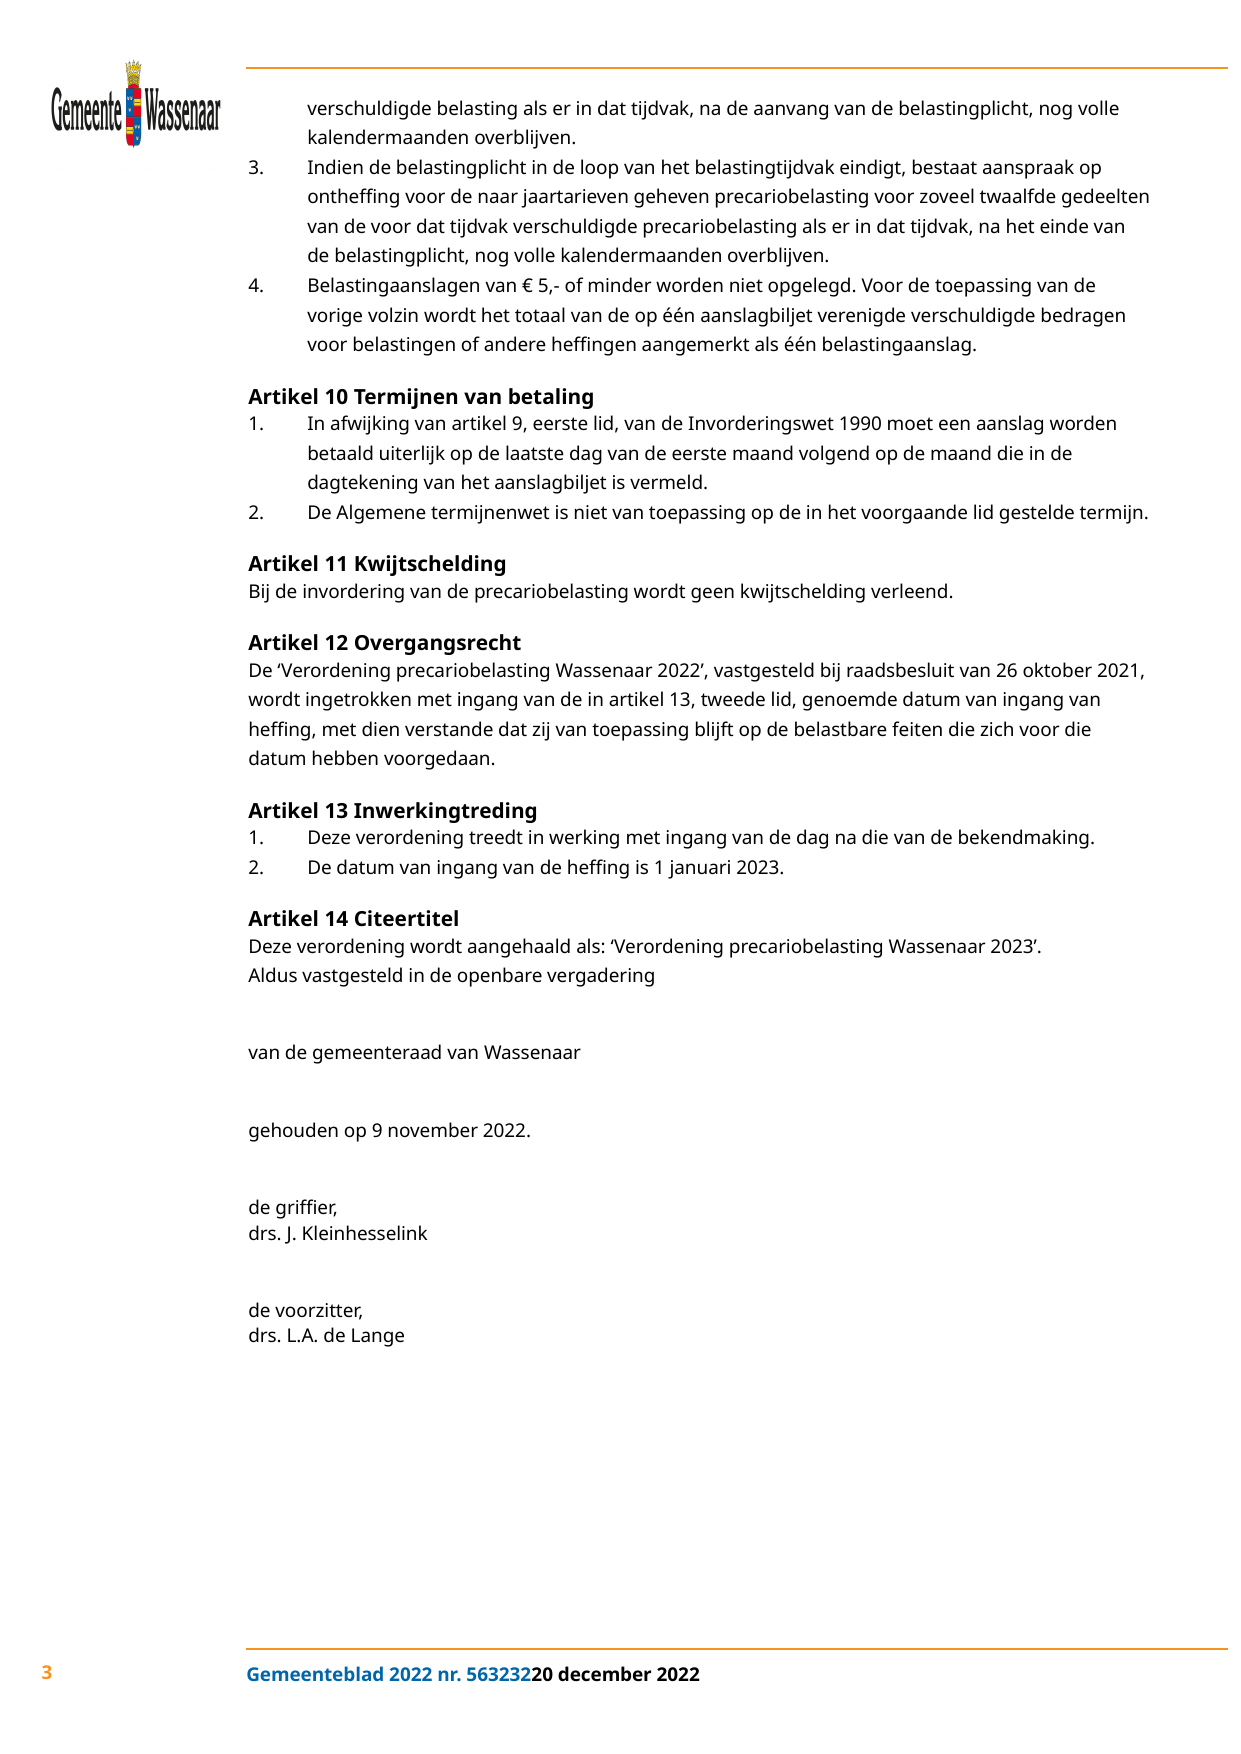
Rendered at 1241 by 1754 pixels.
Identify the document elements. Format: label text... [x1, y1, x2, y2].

text Artikel 12 Overgangsrecht [248, 628, 1152, 657]
text Artikel 13 Inwerkingtreding [248, 796, 1152, 824]
text Deze verordening wordt aangehaald als: ‘Verordening precariobelasting Wassenaar 2023’. [248, 933, 1152, 958]
text van de gemeenteraad van Wassenaar [248, 1039, 1152, 1065]
text Bij de invordering van de precariobelasting wordt geen kwijtschelding verleend. [248, 578, 1152, 604]
text De ‘Verordening precariobelasting Wassenaar 2022’, vastgesteld bij raadsbesluit van 26 oktober 2021, wordt ingetrokken met ingang van de in artikel 13, tweede lid, genoemde datum van ingang van heffing, met dien verstande dat zij van toepassing blijft op de belastbare feiten die zich voor die datum hebben voorgedaan. [248, 657, 1152, 771]
text de griffier, [248, 1194, 1152, 1220]
list In afwijking van artikel 9, eerste lid, van de Invorderingswet 1990 moet een aanslag worden betaald uiterlijk op de laatste dag van de eerste maand volgend op de maand die in de dagtekening van het aanslagbiljet is vermeld. [248, 410, 1152, 495]
list Belastingaanslagen van € 5,- of minder worden niet opgelegd. Voor de toepassing van de vorige volzin wordt het totaal van de op één aanslagbiljet verenigde verschuldigde bedragen voor belastingen of andere heffingen aangemerkt als één belastingaanslag. [248, 272, 1152, 357]
text drs. J. Kleinhesselink [248, 1220, 1152, 1245]
text drs. L.A. de Lange [248, 1323, 1152, 1348]
text Artikel 10 Termijnen van betaling [248, 382, 1152, 410]
text Aldus vastgesteld in de openbare vergadering [248, 962, 1152, 988]
list De datum van ingang van de heffing is 1 januari 2023. [248, 854, 1152, 880]
text Artikel 14 Citeertitel [248, 904, 1152, 933]
list De Algemene termijnenwet is niet van toepassing op de in het voorgaande lid gestelde termijn. [248, 499, 1152, 525]
list verschuldigde belasting als er in dat tijdvak, na de aanvang van de belastingplicht, nog volle kalendermaanden overblijven. [248, 95, 1152, 150]
text Artikel 11 Kwijtschelding [248, 549, 1152, 578]
list Deze verordening treedt in werking met ingang van de dag na die van de bekendmaking. [248, 824, 1152, 850]
text gehouden op 9 november 2022. [248, 1117, 1152, 1142]
picture [41, 47, 231, 172]
list Indien de belastingplicht in de loop van het belastingtijdvak eindigt, bestaat aanspraak op ontheffing voor de naar jaartarieven geheven precariobelasting voor zoveel twaalfde gedeelten van de voor dat tijdvak verschuldigde precariobelasting als er in dat tijdvak, na het einde van de belastingplicht, nog volle kalendermaanden overblijven. [248, 154, 1152, 268]
text de voorzitter, [248, 1297, 1152, 1323]
